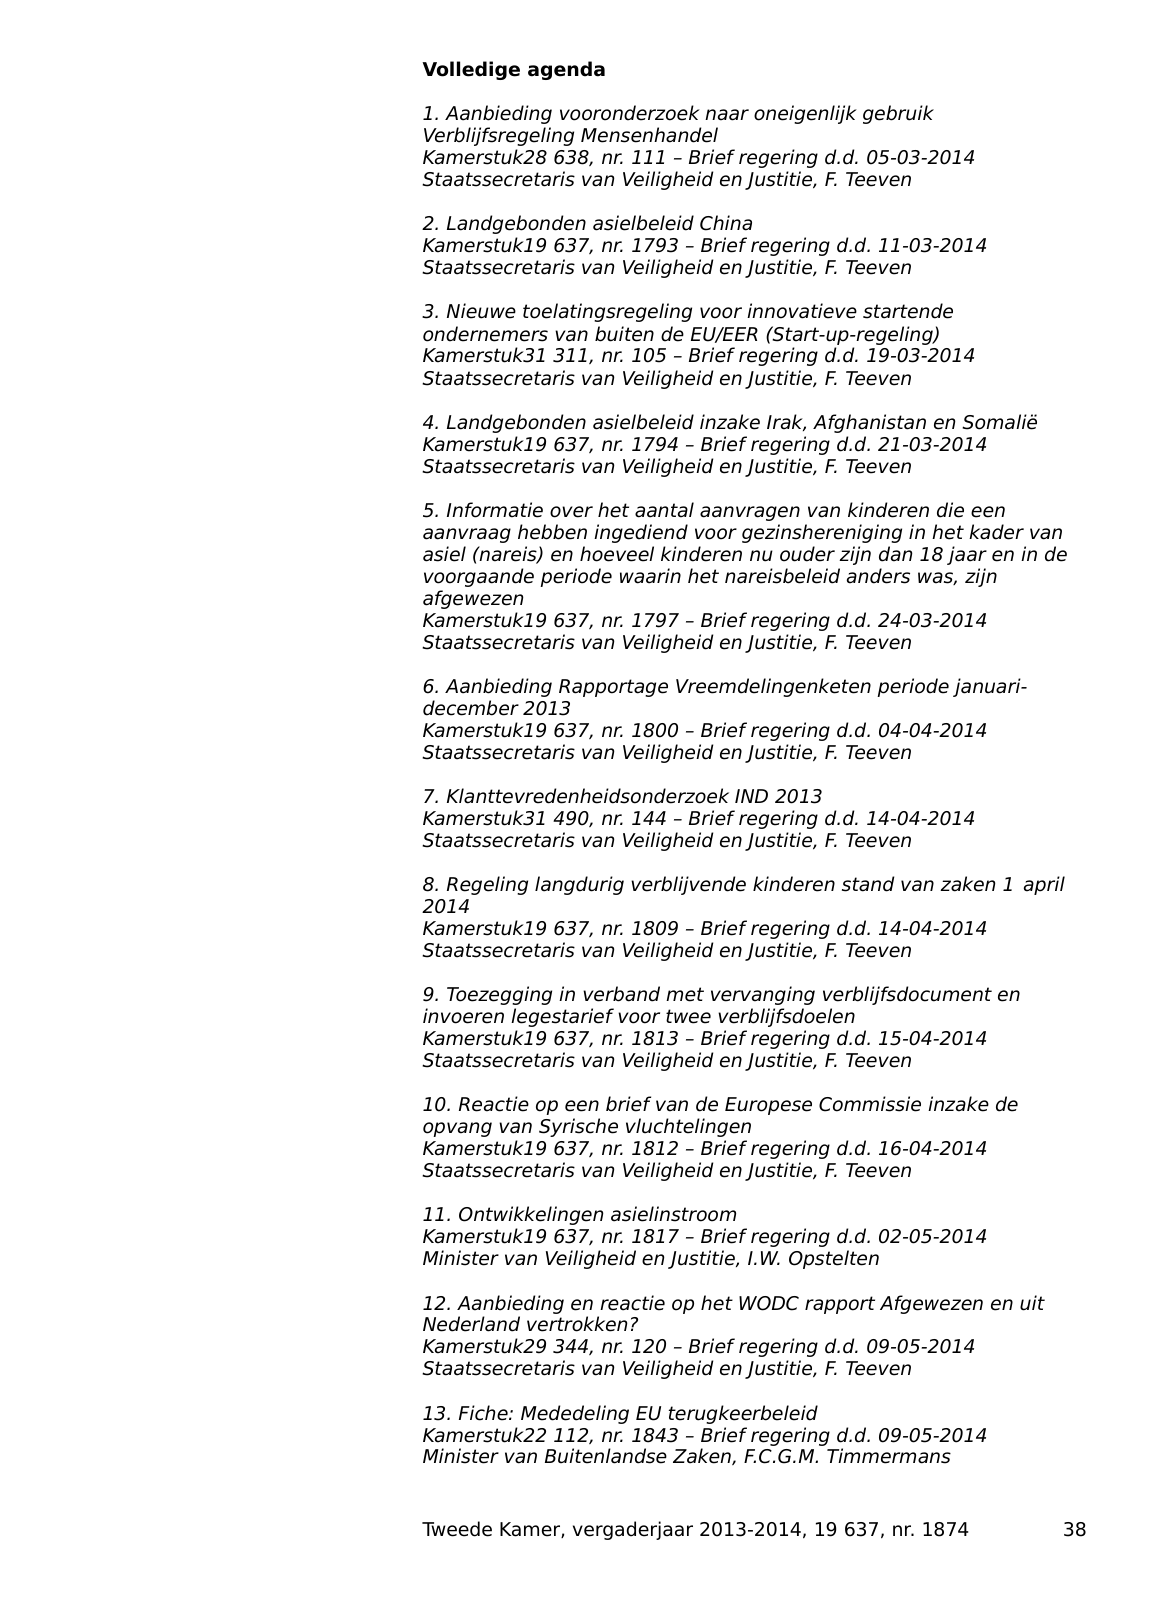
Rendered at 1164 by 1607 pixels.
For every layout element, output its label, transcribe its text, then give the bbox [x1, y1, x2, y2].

text Staatssecretaris van Veiligheid en Justitie, F. Teeven [422, 1160, 1087, 1182]
text Staatssecretaris van Veiligheid en Justitie, F. Teeven [422, 1050, 1087, 1072]
text Staatssecretaris van Veiligheid en Justitie, F. Teeven [422, 940, 1087, 962]
text Staatssecretaris van Veiligheid en Justitie, F. Teeven [422, 367, 1087, 389]
text Kamerstuk19 637, nr. 1793 – Brief regering d.d. 11-03-2014 [422, 235, 1087, 257]
text Kamerstuk19 637, nr. 1817 – Brief regering d.d. 02-05-2014 [422, 1226, 1087, 1248]
text 10. Reactie op een brief van de Europese Commissie inzake de opvang van Syrische vluchtelingen [422, 1094, 1087, 1138]
text Minister van Buitenlandse Zaken, F.C.G.M. Timmermans [422, 1446, 1087, 1468]
text Staatssecretaris van Veiligheid en Justitie, F. Teeven [422, 742, 1087, 764]
text Staatssecretaris van Veiligheid en Justitie, F. Teeven [422, 257, 1087, 279]
text Staatssecretaris van Veiligheid en Justitie, F. Teeven [422, 456, 1087, 477]
text Kamerstuk19 637, nr. 1794 – Brief regering d.d. 21-03-2014 [422, 433, 1087, 456]
text 12. Aanbieding en reactie op het WODC rapport Afgewezen en uit Nederland vertrokken? [422, 1292, 1087, 1336]
text Staatssecretaris van Veiligheid en Justitie, F. Teeven [422, 830, 1087, 852]
text Kamerstuk31 311, nr. 105 – Brief regering d.d. 19-03-2014 [422, 345, 1087, 367]
text Staatssecretaris van Veiligheid en Justitie, F. Teeven [422, 632, 1087, 653]
text Kamerstuk19 637, nr. 1800 – Brief regering d.d. 04-04-2014 [422, 720, 1087, 742]
text Kamerstuk29 344, nr. 120 – Brief regering d.d. 09-05-2014 [422, 1336, 1087, 1358]
text 5. Informatie over het aantal aanvragen van kinderen die een aanvraag hebben ingediend voor gezinshereniging in het kader van asiel (nareis) en hoeveel kinderen nu ouder zijn dan 18 jaar en in de voorgaande periode waarin het nareisbeleid anders was, zijn afgewezen [422, 500, 1087, 609]
text Kamerstuk28 638, nr. 111 – Brief regering d.d. 05-03-2014 [422, 147, 1087, 169]
text 4. Landgebonden asielbeleid inzake Irak, Afghanistan en Somalië [422, 412, 1087, 433]
text 11. Ontwikkelingen asielinstroom [422, 1204, 1087, 1226]
text Kamerstuk22 112, nr. 1843 – Brief regering d.d. 09-05-2014 [422, 1424, 1087, 1446]
text Staatssecretaris van Veiligheid en Justitie, F. Teeven [422, 169, 1087, 191]
text Kamerstuk19 637, nr. 1797 – Brief regering d.d. 24-03-2014 [422, 609, 1087, 632]
text Kamerstuk31 490, nr. 144 – Brief regering d.d. 14-04-2014 [422, 808, 1087, 830]
text 13. Fiche: Mededeling EU terugkeerbeleid [422, 1402, 1087, 1424]
text 3. Nieuwe toelatingsregeling voor innovatieve startende ondernemers van buiten de EU/EER (Start-up-regeling) [422, 301, 1087, 345]
text Kamerstuk19 637, nr. 1809 – Brief regering d.d. 14-04-2014 [422, 918, 1087, 940]
text 2. Landgebonden asielbeleid China [422, 213, 1087, 235]
text 1. Aanbieding vooronderzoek naar oneigenlijk gebruik Verblijfsregeling Mensenhandel [422, 103, 1087, 147]
text Staatssecretaris van Veiligheid en Justitie, F. Teeven [422, 1358, 1087, 1380]
text Kamerstuk19 637, nr. 1812 – Brief regering d.d. 16-04-2014 [422, 1138, 1087, 1160]
text 9. Toezegging in verband met vervanging verblijfsdocument en invoeren legestarief voor twee verblijfsdoelen [422, 984, 1087, 1028]
text Minister van Veiligheid en Justitie, I.W. Opstelten [422, 1248, 1087, 1270]
text Kamerstuk19 637, nr. 1813 – Brief regering d.d. 15-04-2014 [422, 1028, 1087, 1050]
text 8. Regeling langdurig verblijvende kinderen stand van zaken 1 april 2014 [422, 874, 1087, 918]
subtitle Volledige agenda [422, 59, 1087, 81]
text 7. Klanttevredenheidsonderzoek IND 2013 [422, 786, 1087, 808]
text 6. Aanbieding Rapportage Vreemdelingenketen periode januari-december 2013 [422, 676, 1087, 720]
